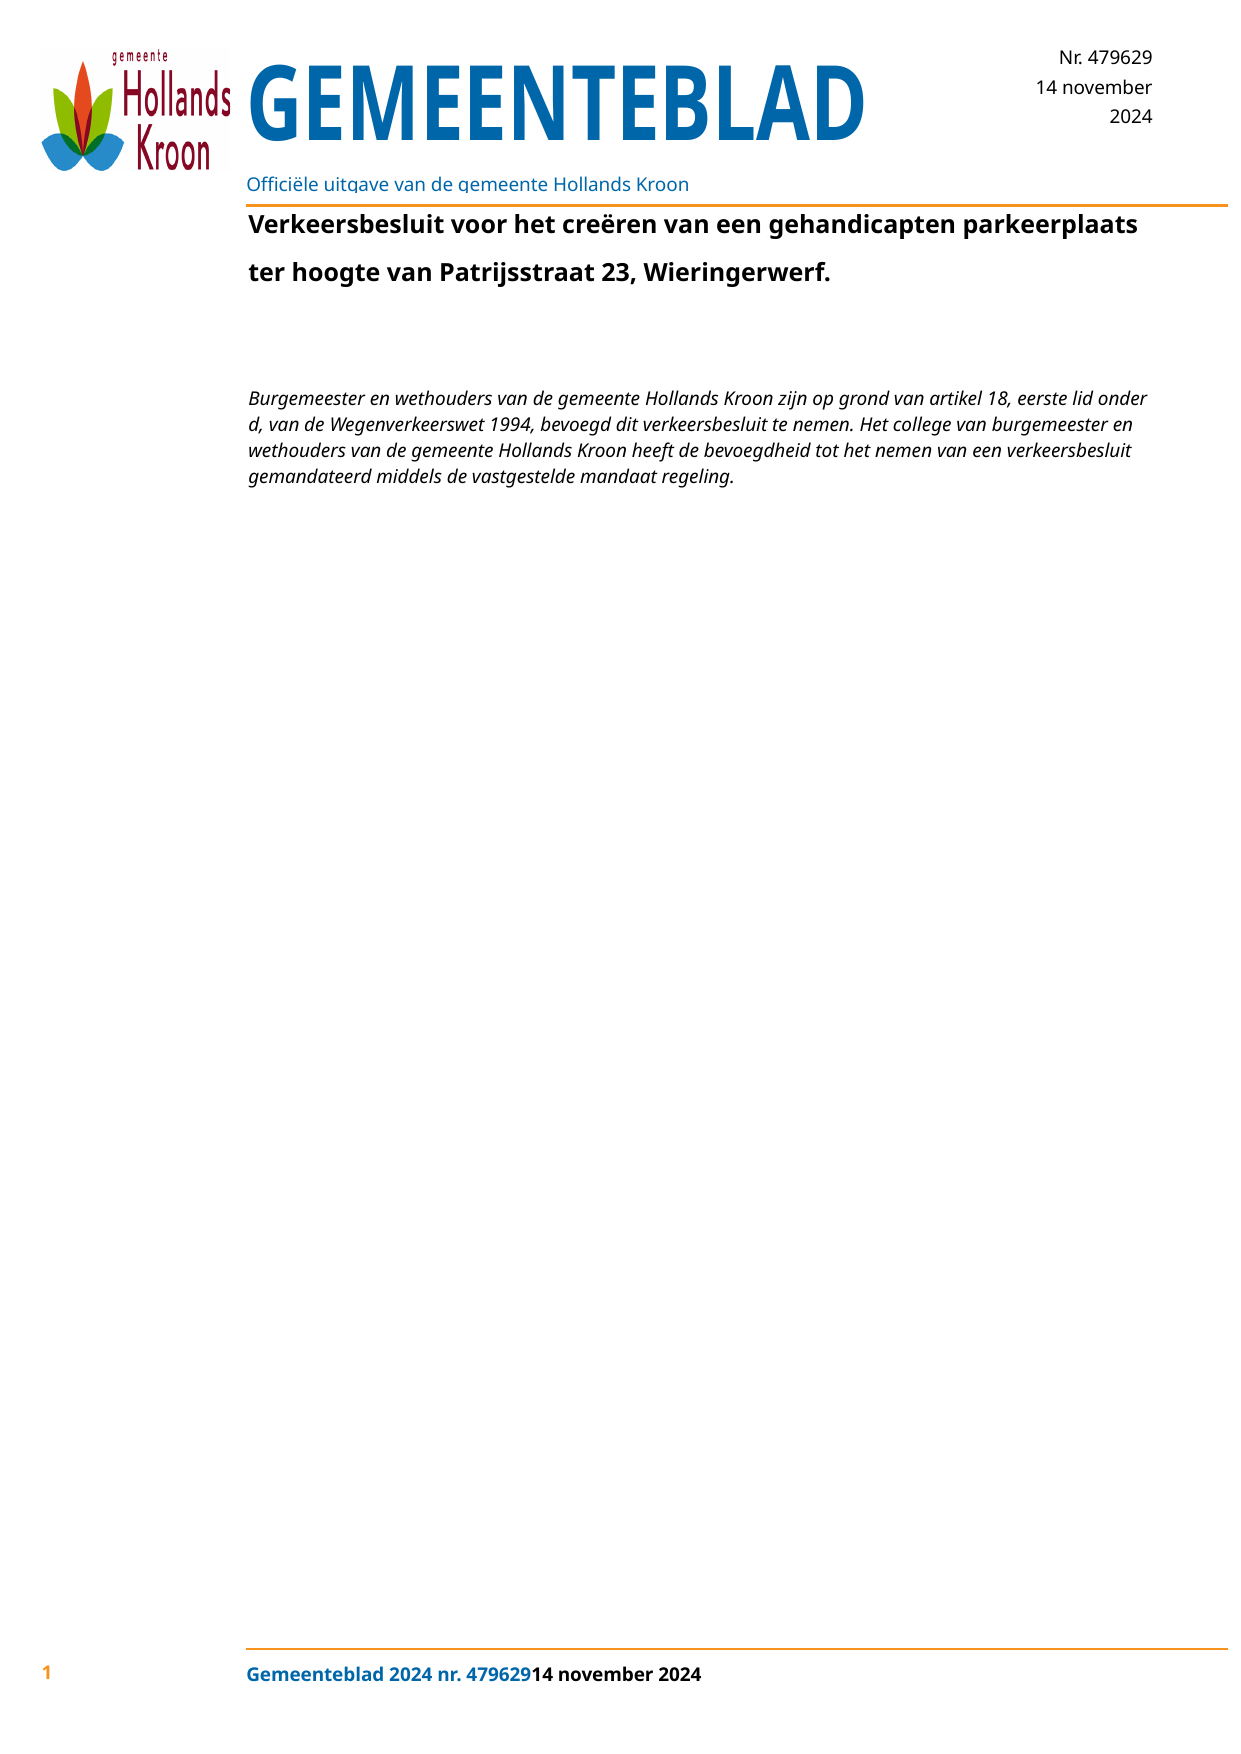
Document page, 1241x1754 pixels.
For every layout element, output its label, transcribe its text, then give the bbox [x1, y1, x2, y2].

text Verkeersbesluit voor het creëren van een gehandicapten parkeerplaats ter hoogte van Patrijsstraat 23, Wieringerwerf. [248, 207, 1152, 288]
text Burgemeester en wethouders van de gemeente Hollands Kroon zijn op grond van artikel 18, eerste lid onder d, van de Wegenverkeerswet 1994, bevoegd dit verkeersbesluit te nemen. Het college van burgemeester en wethouders van de gemeente Hollands Kroon heeft de bevoegdheid tot het nemen van een verkeersbesluit gemandateerd middels de vastgestelde mandaat regeling. [248, 386, 1152, 488]
picture [41, 47, 231, 172]
